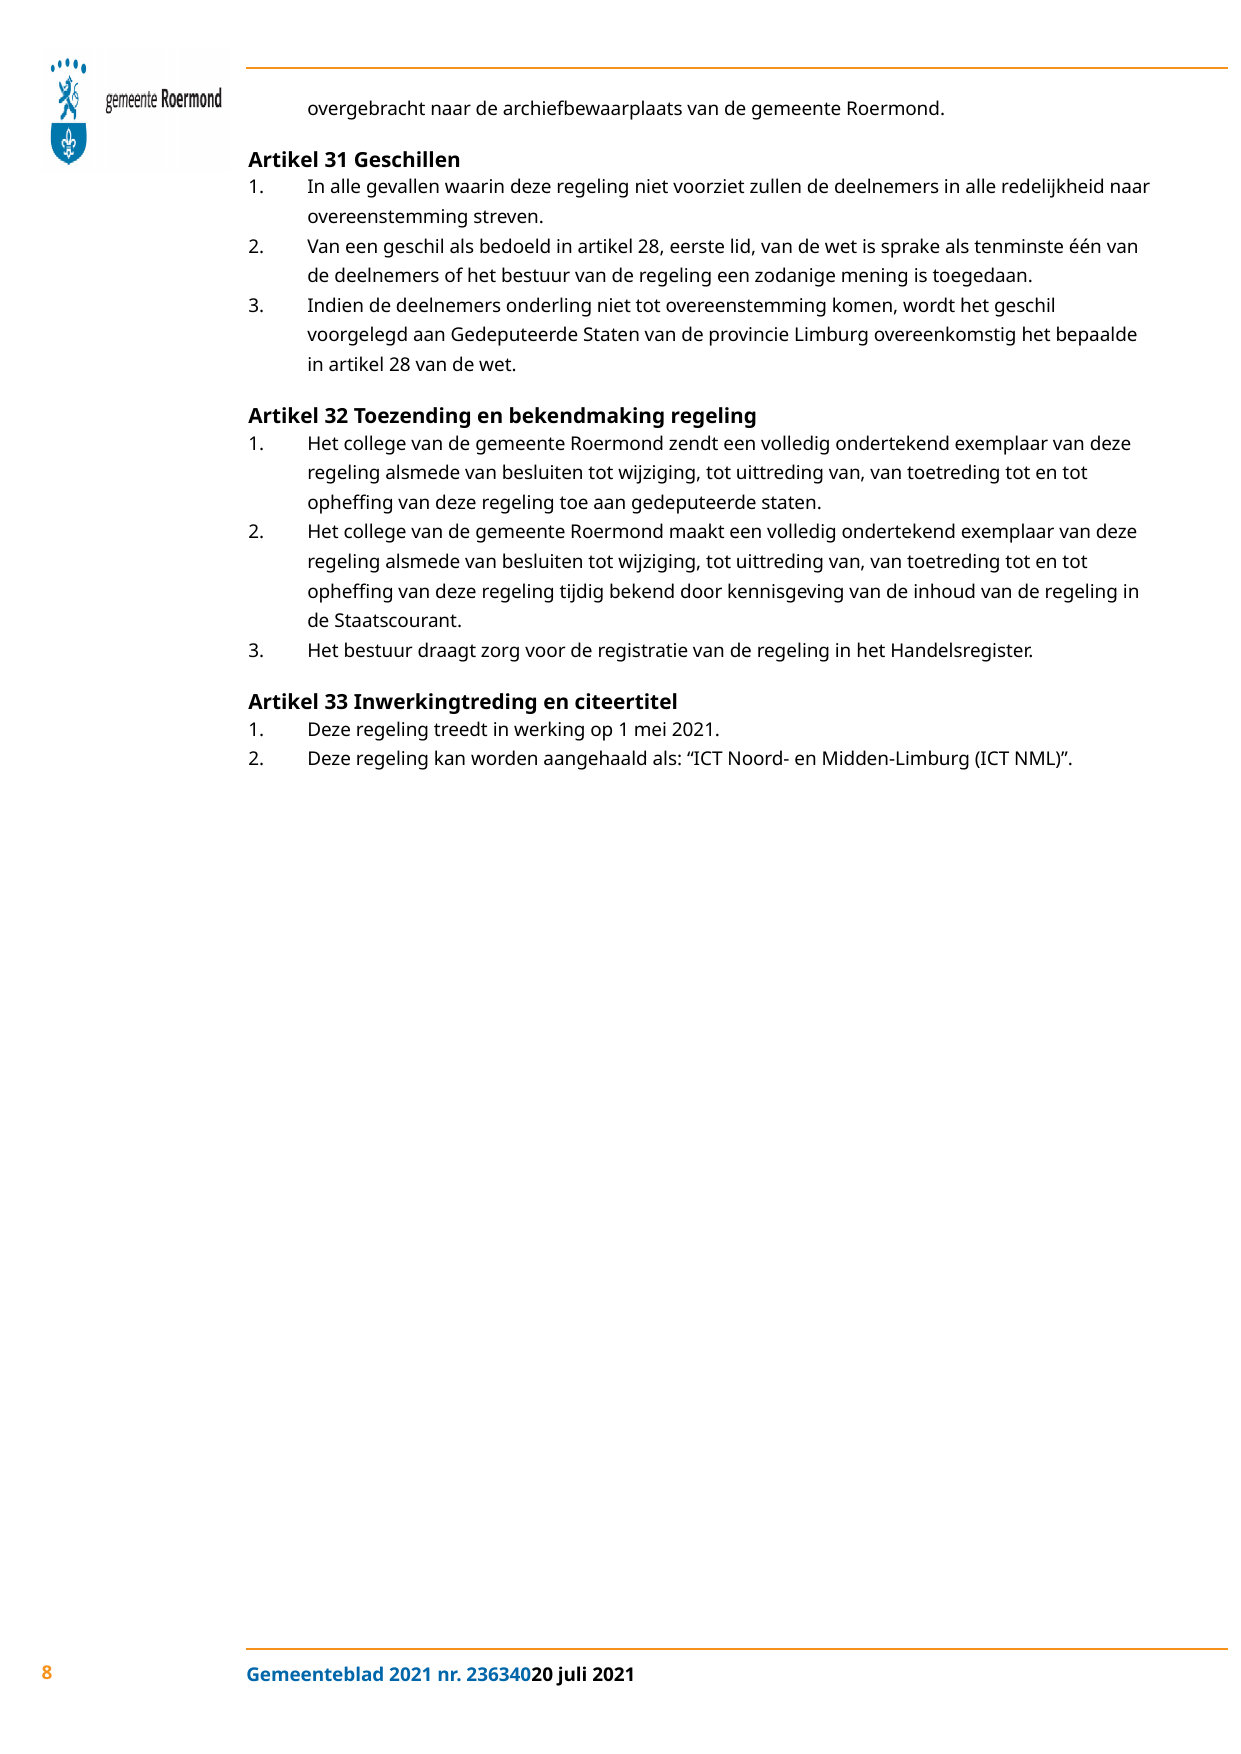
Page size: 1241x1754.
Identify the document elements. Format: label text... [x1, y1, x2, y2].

list Het bestuur draagt zorg voor de registratie van de regeling in het Handelsregister. [248, 637, 1152, 663]
text Artikel 33 Inwerkingtreding en citeertitel [248, 687, 1152, 716]
list In alle gevallen waarin deze regeling niet voorziet zullen de deelnemers in alle redelijkheid naar overeenstemming streven. [248, 174, 1152, 229]
text Artikel 32 Toezending en bekendmaking regeling [248, 402, 1152, 430]
list Het college van de gemeente Roermond zendt een volledig ondertekend exemplaar van deze regeling alsmede van besluiten tot wijziging, tot uittreding van, van toetreding tot en tot opheffing van deze regeling toe aan gedeputeerde staten. [248, 430, 1152, 515]
list Indien de deelnemers onderling niet tot overeenstemming komen, wordt het geschil voorgelegd aan Gedeputeerde Staten van de provincie Limburg overeenkomstig het bepaalde in artikel 28 van de wet. [248, 292, 1152, 377]
list Het college van de gemeente Roermond maakt een volledig ondertekend exemplaar van deze regeling alsmede van besluiten tot wijziging, tot uittreding van, van toetreding tot en tot opheffing van deze regeling tijdig bekend door kennisgeving van de inhoud van de regeling in de Staatscourant. [248, 519, 1152, 633]
list Deze regeling treedt in werking op 1 mei 2021. [248, 716, 1152, 742]
list Deze regeling kan worden aangehaald als: “ICT Noord- en Midden-Limburg (ICT NML)”. [248, 746, 1152, 771]
list Van een geschil als bedoeld in artikel 28, eerste lid, van de wet is sprake als tenminste één van de deelnemers of het bestuur van de regeling een zodanige mening is toegedaan. [248, 233, 1152, 288]
picture [41, 47, 231, 172]
list overgebracht naar de archiefbewaarplaats van de gemeente Roermond. [248, 95, 1152, 121]
text Artikel 31 Geschillen [248, 145, 1152, 174]
